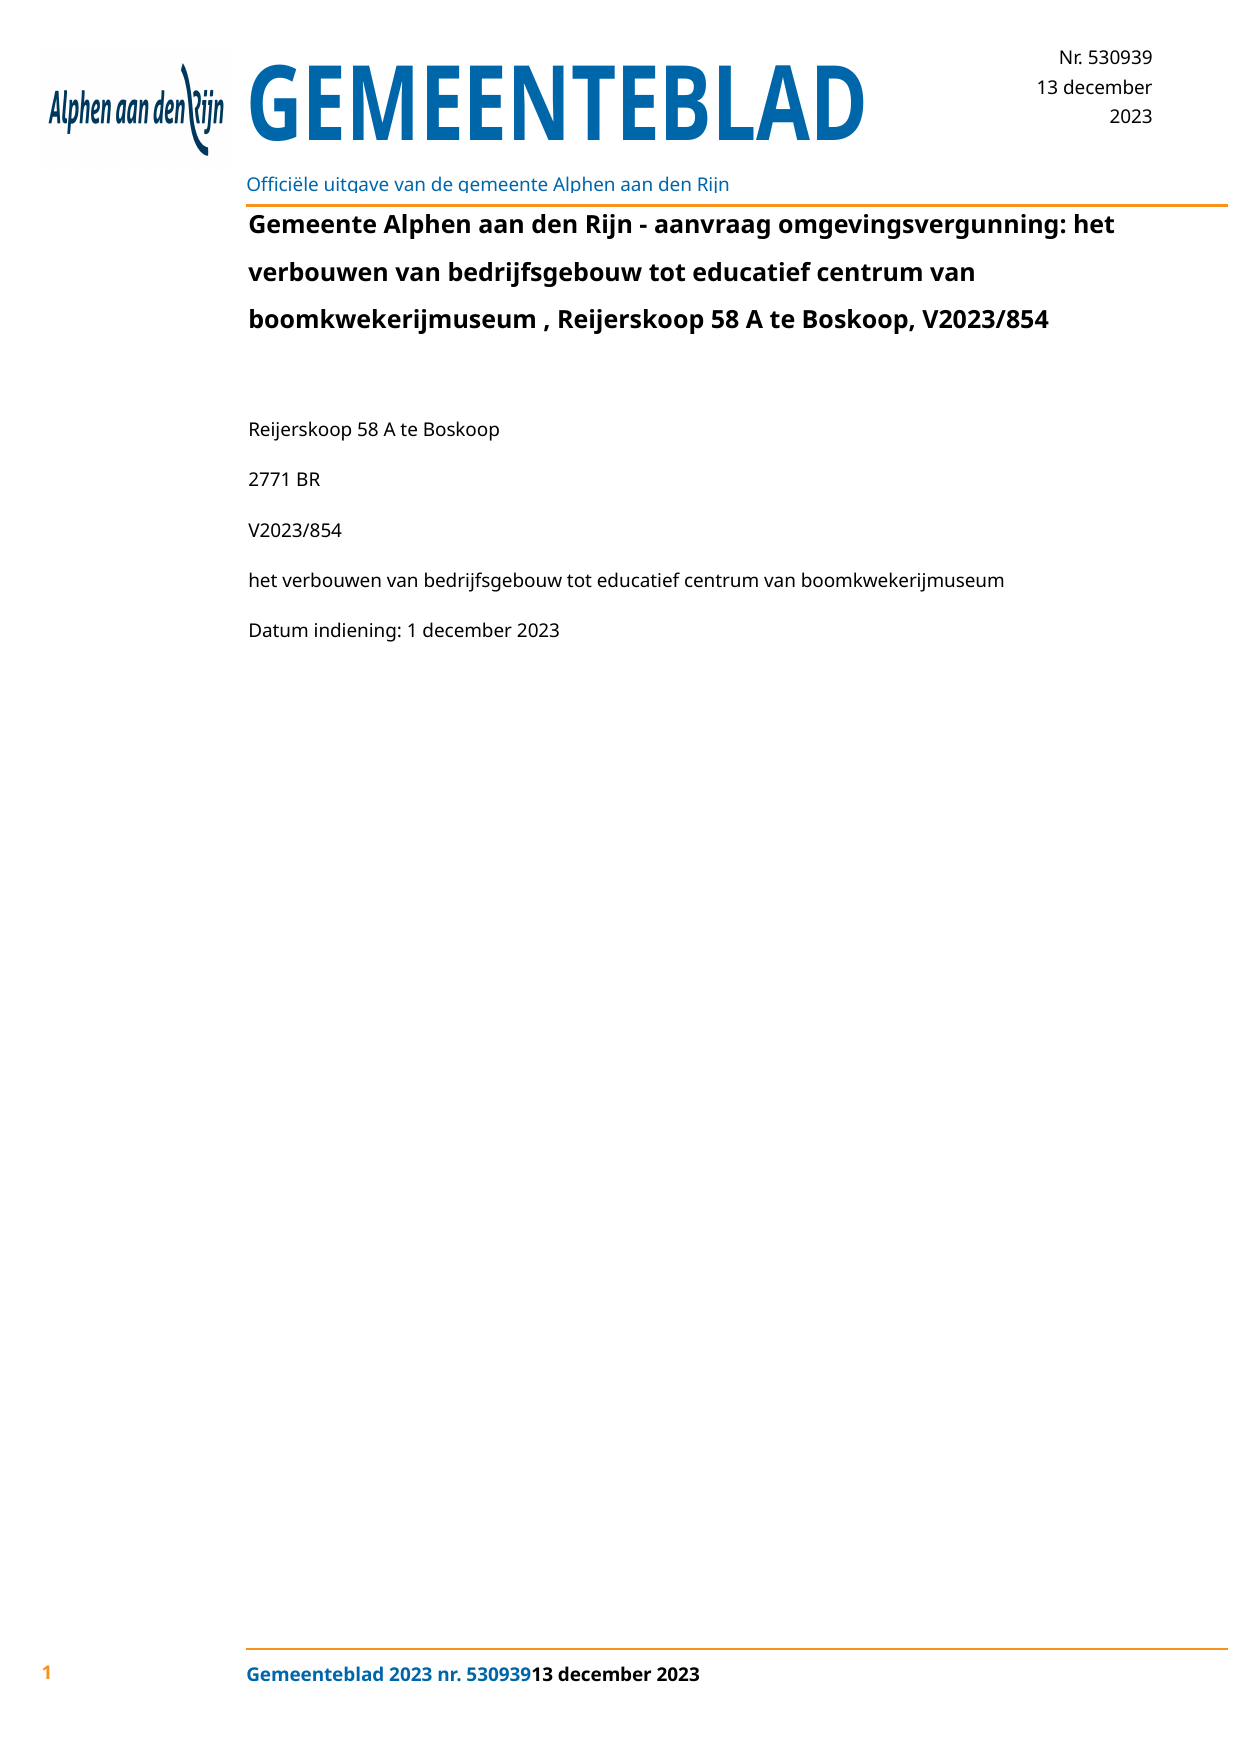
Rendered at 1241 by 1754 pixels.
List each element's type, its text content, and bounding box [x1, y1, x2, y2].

text V2023/854 [248, 517, 1152, 542]
text Gemeente Alphen aan den Rijn - aanvraag omgevingsvergunning: het verbouwen van bedrijfsgebouw tot educatief centrum van boomkwekerijmuseum , Reijerskoop 58 A te Boskoop, V2023/854 [248, 207, 1152, 336]
text Datum indiening: 1 december 2023 [248, 618, 1152, 643]
text Reijerskoop 58 A te Boskoop [248, 416, 1152, 442]
picture [41, 47, 231, 172]
text het verbouwen van bedrijfsgebouw tot educatief centrum van boomkwekerijmuseum [248, 567, 1152, 593]
text 2771 BR [248, 466, 1152, 492]
